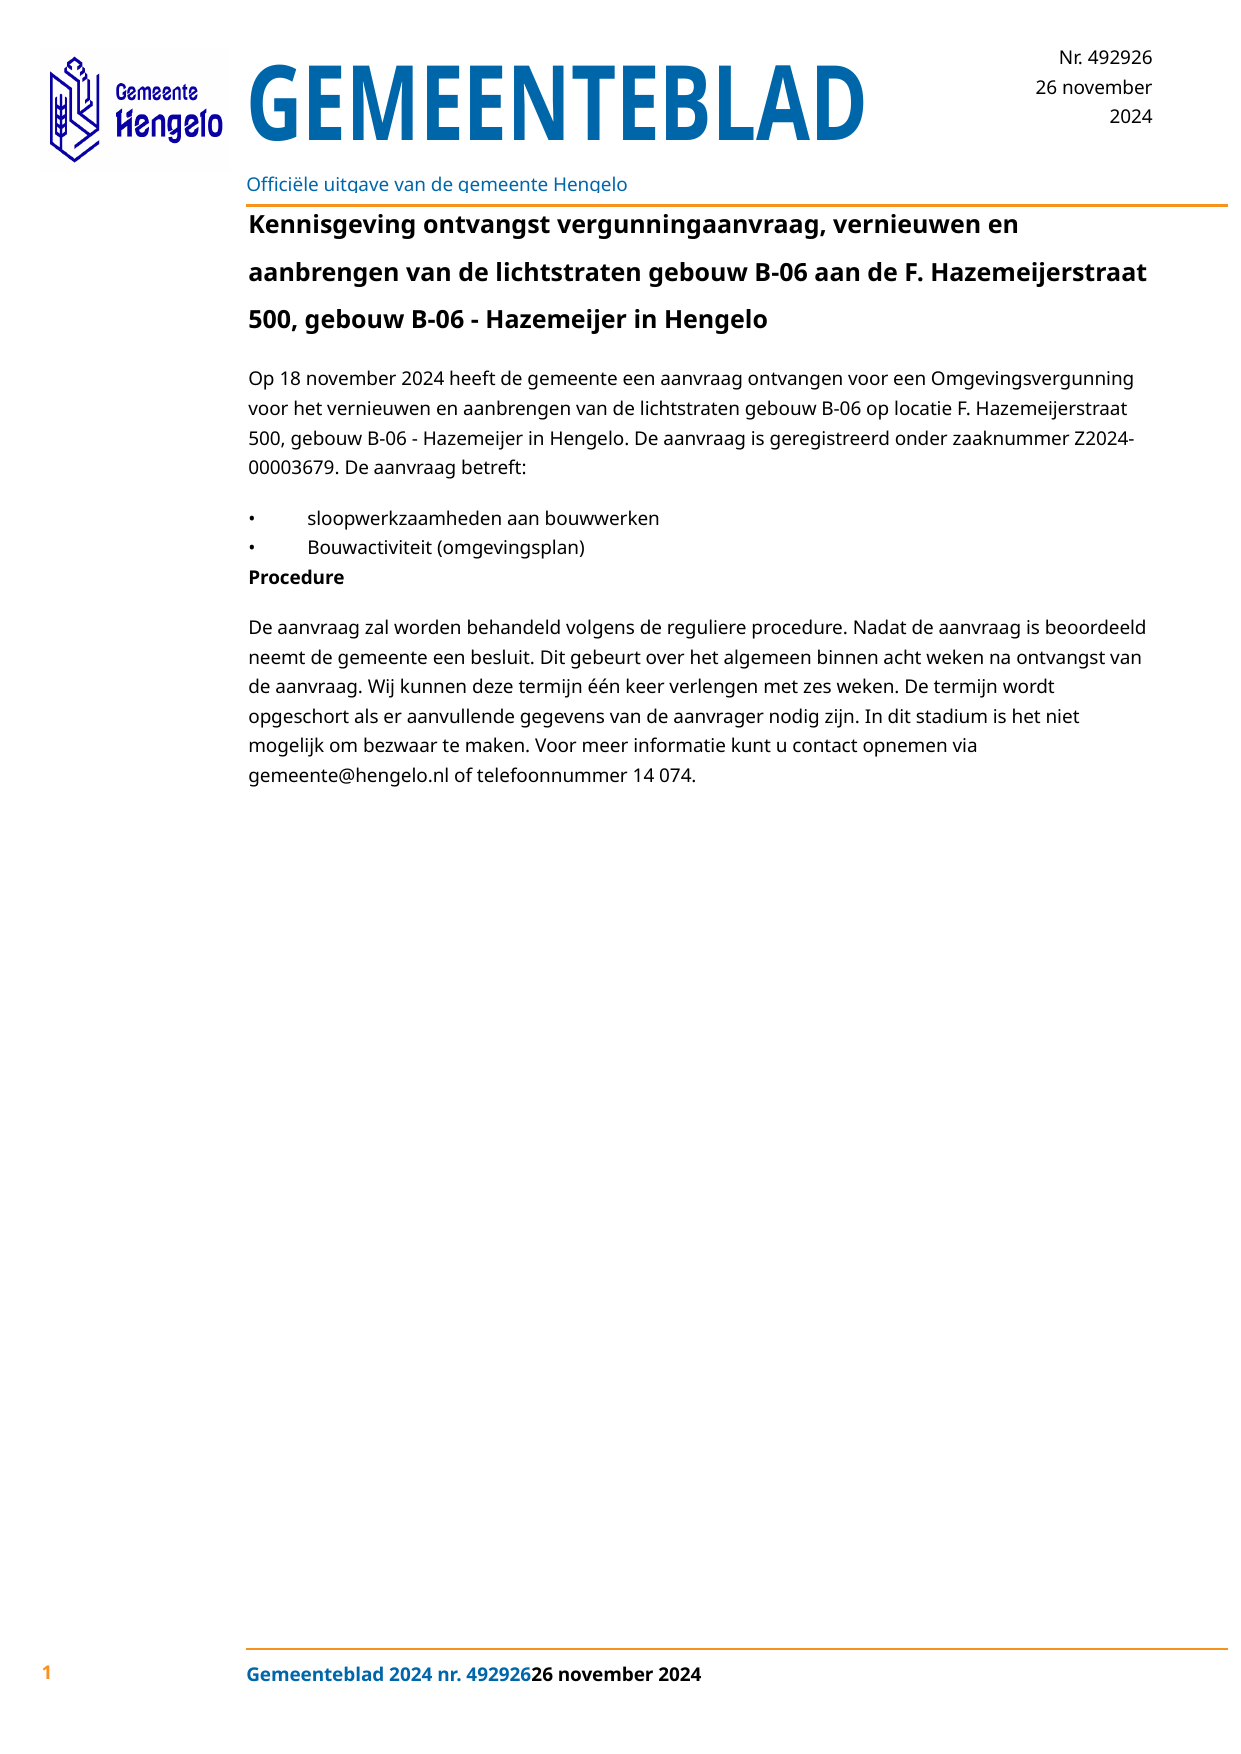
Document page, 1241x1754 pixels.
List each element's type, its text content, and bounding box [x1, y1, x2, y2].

text Kennisgeving ontvangst vergunningaanvraag, vernieuwen en aanbrengen van de lichtstraten gebouw B-06 aan de F. Hazemeijerstraat 500, gebouw B-06 - Hazemeijer in Hengelo [248, 207, 1152, 336]
picture [41, 47, 231, 172]
list Bouwactiviteit (omgevingsplan) [248, 534, 1152, 560]
text De aanvraag zal worden behandeld volgens de reguliere procedure. Nadat de aanvraag is beoordeeld neemt de gemeente een besluit. Dit gebeurt over het algemeen binnen acht weken na ontvangst van de aanvraag. Wij kunnen deze termijn één keer verlengen met zes weken. De termijn wordt opgeschort als er aanvullende gegevens van de aanvrager nodig zijn. In dit stadium is het niet mogelijk om bezwaar te maken. Voor meer informatie kunt u contact opnemen via gemeente@hengelo.nl of telefoonnummer 14 074. [248, 614, 1152, 788]
text Op 18 november 2024 heeft de gemeente een aanvraag ontvangen voor een Omgevingsvergunning voor het vernieuwen en aanbrengen van de lichtstraten gebouw B-06 op locatie F. Hazemeijerstraat 500, gebouw B-06 - Hazemeijer in Hengelo. De aanvraag is geregistreerd onder zaaknummer Z2024-00003679. De aanvraag betreft: [248, 366, 1152, 480]
list sloopwerkzaamheden aan bouwwerken [248, 505, 1152, 530]
text Procedure [248, 564, 1152, 589]
